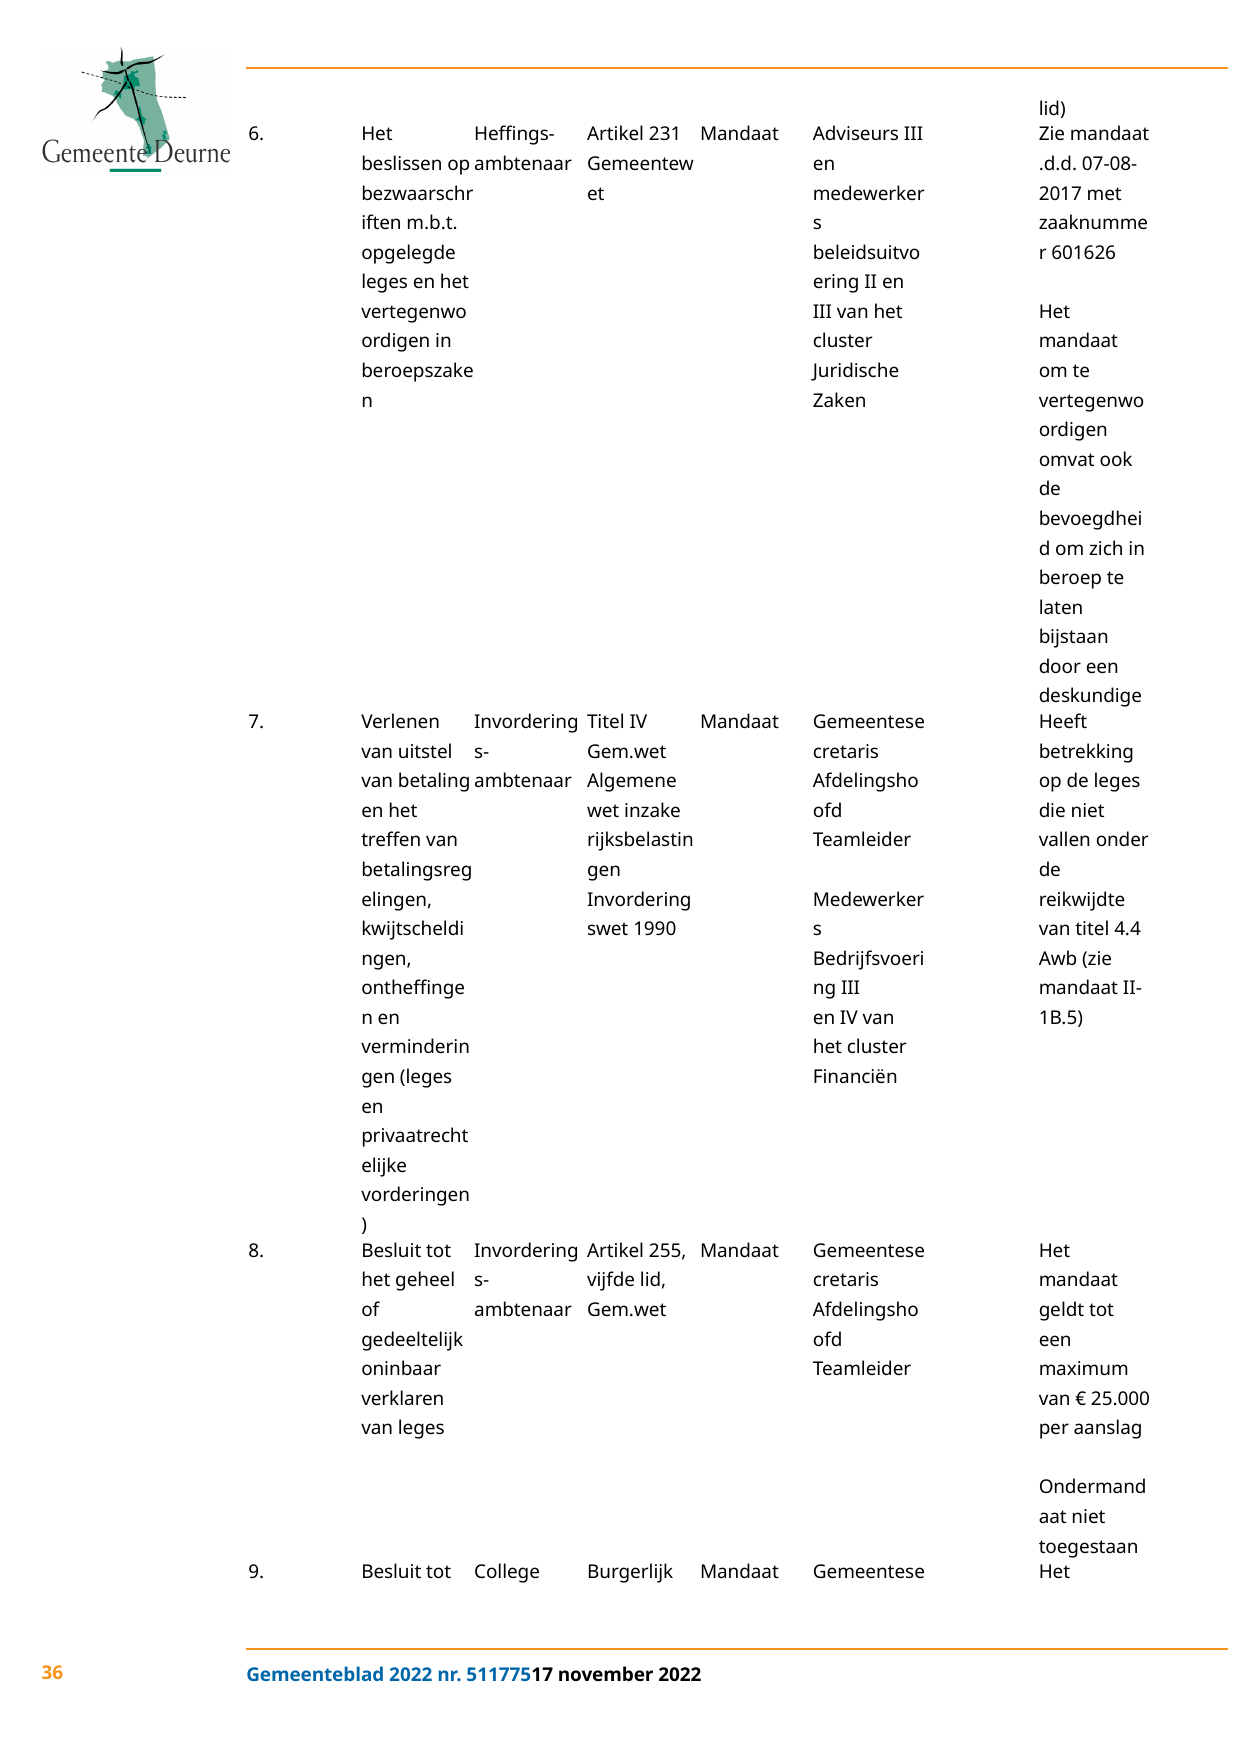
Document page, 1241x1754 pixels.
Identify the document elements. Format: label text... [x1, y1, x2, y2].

table_cell Invorderings-ambtenaar [474, 708, 587, 1237]
table_cell Adviseurs III en medewerkers beleidsuitvoering II en III van het cluster Juridische Zaken [813, 121, 926, 708]
table_cell Burgerlijk [587, 1559, 700, 1584]
table_cell [926, 708, 1038, 1237]
picture [41, 47, 231, 172]
table_cell Invorderings-ambtenaar [474, 1237, 587, 1558]
table_cell 8. [248, 1237, 361, 1558]
table_cell Artikel 255, vijfde lid, Gem.wet [587, 1237, 700, 1558]
table_cell Gemeentesecretaris Afdelingshoofd Teamleider [813, 1237, 926, 1558]
table_cell [813, 95, 926, 121]
table_cell Gemeentesecretaris Afdelingshoofd Teamleider Medewerkers Bedrijfsvoering III en IV van het cluster Financiën [813, 708, 926, 1237]
table_cell Heffings-ambtenaar [474, 121, 587, 708]
table_cell College [474, 1559, 587, 1584]
table_cell Mandaat [700, 708, 813, 1237]
table_cell Mandaat [700, 1237, 813, 1558]
table_cell [587, 95, 700, 121]
table_cell [926, 121, 1038, 708]
table_cell Het [1039, 1559, 1152, 1584]
table_cell Besluit tot het geheel of gedeeltelijk oninbaar verklaren van leges [361, 1237, 474, 1558]
table_cell Het mandaat geldt tot een maximum van € 25.000 per aanslag Ondermandaat niet toegestaan [1039, 1237, 1152, 1558]
table_cell [248, 95, 361, 121]
table_cell Mandaat [700, 1559, 813, 1584]
table_cell Heeft betrekking op de leges die niet vallen onder de reikwijdte van titel 4.4 Awb (zie mandaat II-1B.5) [1039, 708, 1152, 1237]
table_cell [926, 95, 1038, 121]
table_cell [926, 1559, 1038, 1584]
table_cell Artikel 231 Gemeentewet [587, 121, 700, 708]
table_cell [700, 95, 813, 121]
table_cell Verlenen van uitstel van betaling en het treffen van betalingsregelingen, kwijtscheldingen, ontheffingen en verminderingen (leges en privaatrechtelijke vorderingen) [361, 708, 474, 1237]
table_cell Mandaat [700, 121, 813, 708]
table_cell Zie mandaat .d.d. 07-08-2017 met zaaknummer 601626 Het mandaat om te vertegenwoordigen omvat ook de bevoegdheid om zich in beroep te laten bijstaan door een deskundige [1039, 121, 1152, 708]
table_cell Titel IV Gem.wet Algemene wet inzake rijksbelastingen Invorderingswet 1990 [587, 708, 700, 1237]
table_cell 9. [248, 1559, 361, 1584]
table_cell 6. [248, 121, 361, 708]
table_cell [474, 95, 587, 121]
table_cell [361, 95, 474, 121]
table_cell lid) [1039, 95, 1152, 121]
table_cell [926, 1237, 1038, 1558]
table_cell Besluit tot [361, 1559, 474, 1584]
table_cell 7. [248, 708, 361, 1237]
table_cell Het beslissen op bezwaarschriften m.b.t. opgelegde leges en het vertegenwoordigen in beroepszaken [361, 121, 474, 708]
table_cell Gemeentese [813, 1559, 926, 1584]
